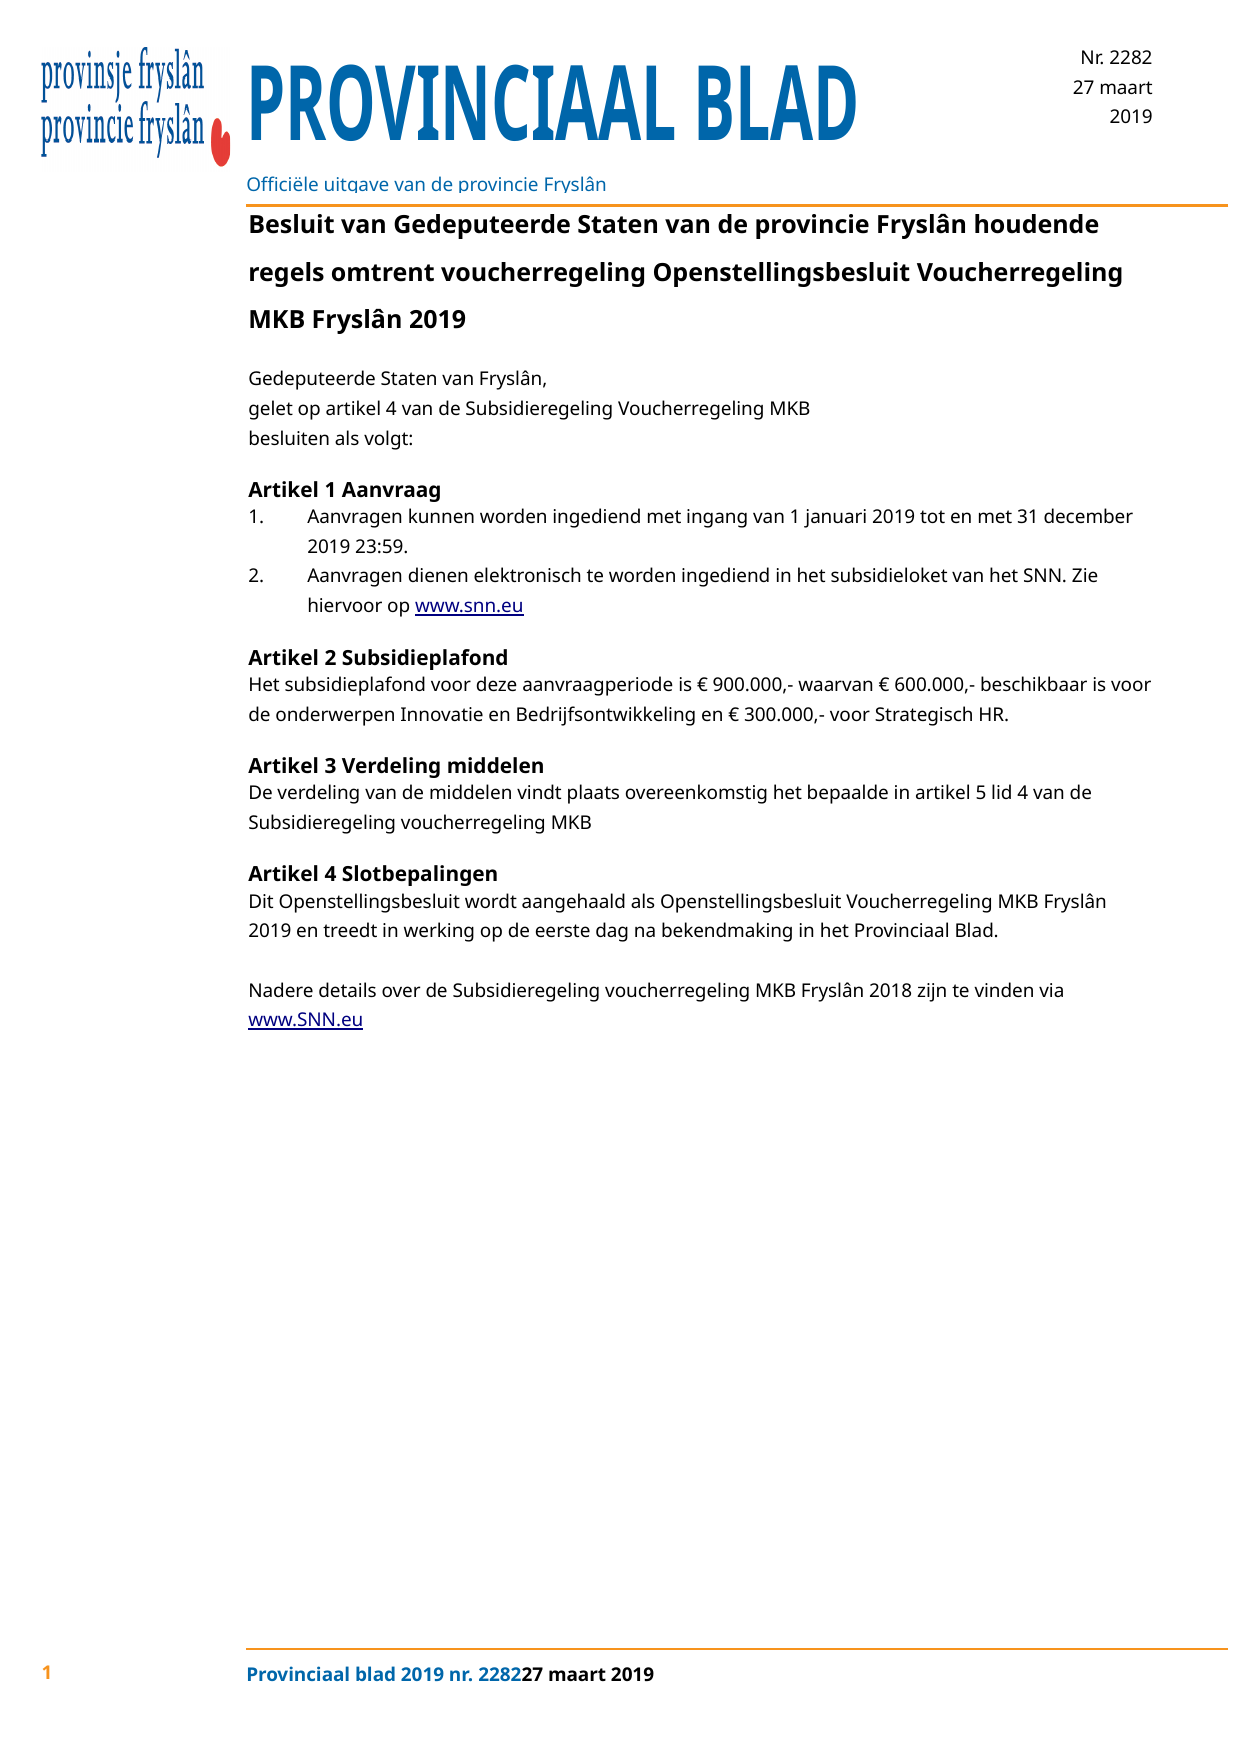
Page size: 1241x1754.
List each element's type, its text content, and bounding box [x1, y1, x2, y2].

text Artikel 2 Subsidieplafond [248, 643, 1152, 671]
list Aanvragen dienen elektronisch te worden ingediend in het subsidieloket van het SNN. Zie hiervoor op www.snn.eu [248, 563, 1152, 618]
text Artikel 1 Aanvraag [248, 475, 1152, 503]
text Het subsidieplafond voor deze aanvraagperiode is € 900.000,- waarvan € 600.000,- beschikbaar is voor de onderwerpen Innovatie en Bedrijfsontwikkeling en € 300.000,- voor Strategisch HR. [248, 671, 1152, 726]
text Dit Openstellingsbesluit wordt aangehaald als Openstellingsbesluit Voucherregeling MKB Fryslân 2019 en treedt in werking op de eerste dag na bekendmaking in het Provinciaal Blad. [248, 888, 1152, 943]
text Artikel 3 Verdeling middelen [248, 751, 1152, 779]
text Gedeputeerde Staten van Fryslân, [248, 366, 1152, 391]
text besluiten als volgt: [248, 425, 1152, 450]
picture [41, 47, 231, 172]
text Artikel 4 Slotbepalingen [248, 859, 1152, 888]
text Besluit van Gedeputeerde Staten van de provincie Fryslân houdende regels omtrent voucherregeling Openstellingsbesluit Voucherregeling MKB Fryslân 2019 [248, 207, 1152, 336]
text gelet op artikel 4 van de Subsidieregeling Voucherregeling MKB [248, 395, 1152, 421]
list Aanvragen kunnen worden ingediend met ingang van 1 januari 2019 tot en met 31 december 2019 23:59. [248, 503, 1152, 559]
text De verdeling van de middelen vindt plaats overeenkomstig het bepaalde in artikel 5 lid 4 van de Subsidieregeling voucherregeling MKB [248, 779, 1152, 835]
text Nadere details over de Subsidieregeling voucherregeling MKB Fryslân 2018 zijn te vinden via www.SNN.eu [248, 977, 1152, 1032]
